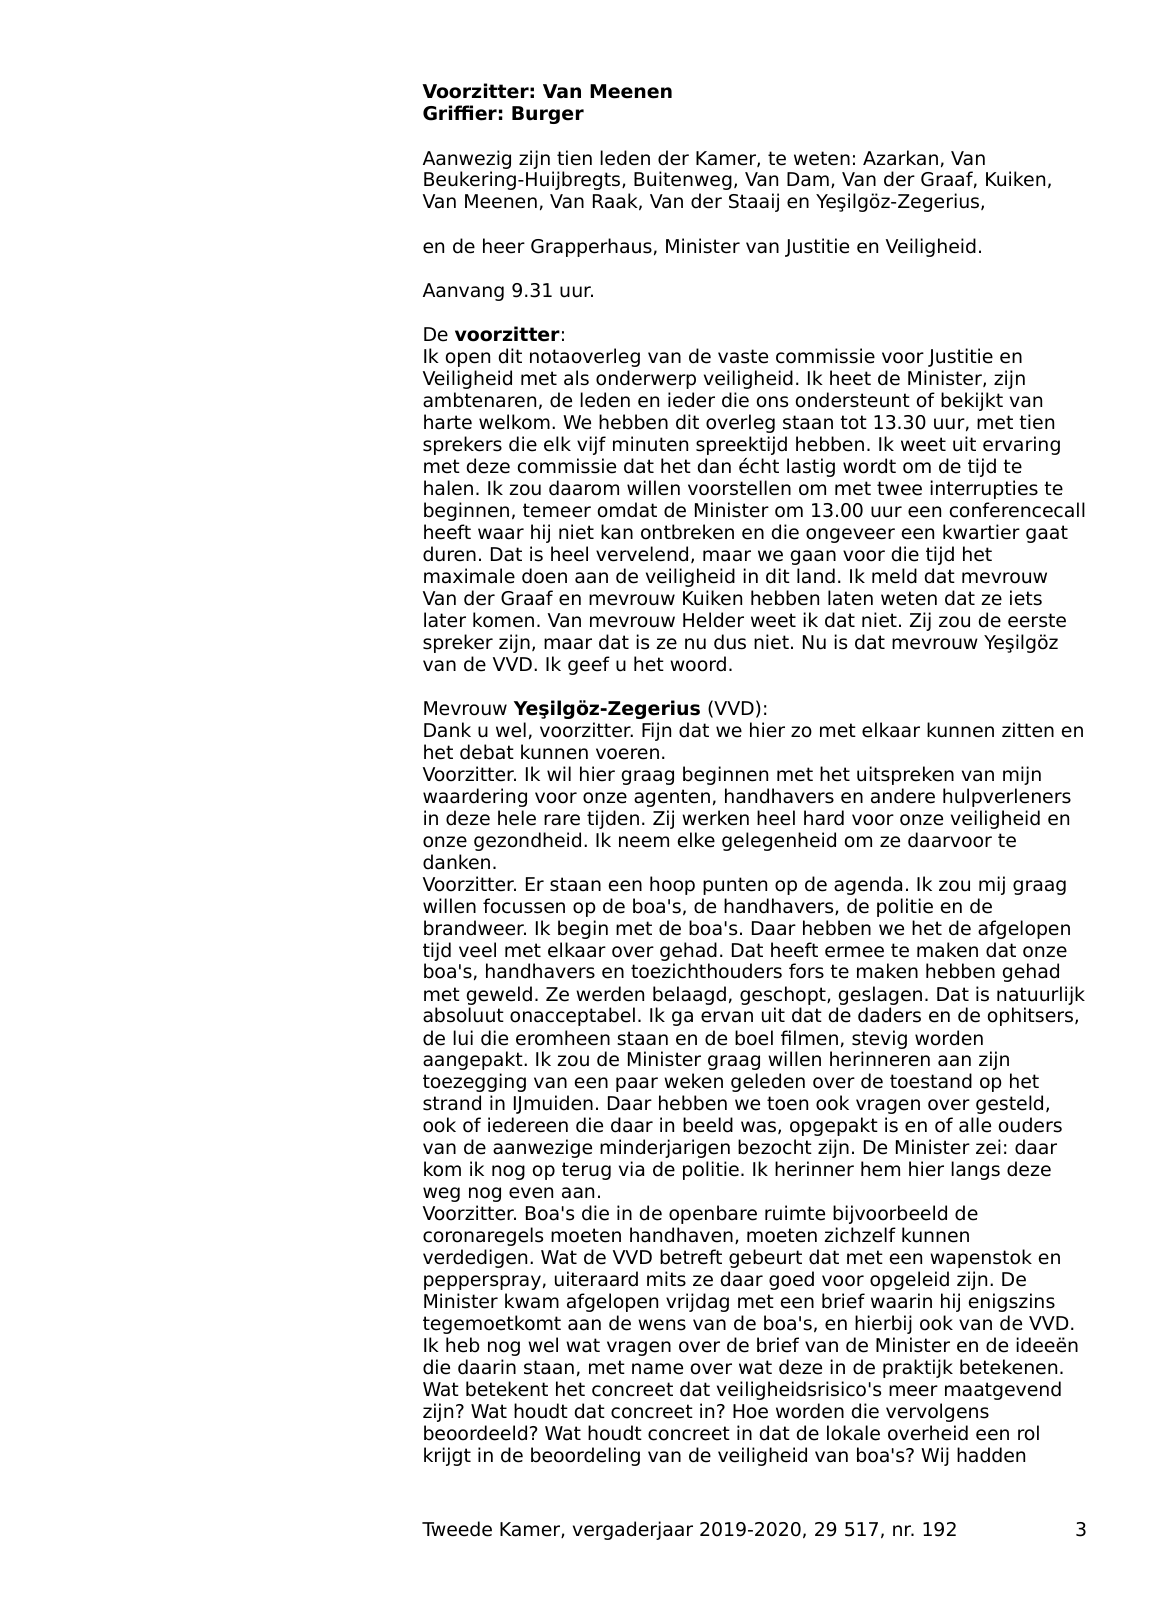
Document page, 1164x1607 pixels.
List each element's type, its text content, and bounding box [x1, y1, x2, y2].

text Voorzitter: Van Meenen [422, 81, 1087, 103]
text Voorzitter. Ik wil hier graag beginnen met het uitspreken van mijn waardering voor onze agenten, handhavers en andere hulpverleners in deze hele rare tijden. Zij werken heel hard voor onze veiligheid en onze gezondheid. Ik neem elke gelegenheid om ze daarvoor te danken. [422, 764, 1087, 873]
text en de heer Grapperhaus, Minister van Justitie en Veiligheid. [422, 236, 1087, 257]
text Voorzitter. Boa's die in de openbare ruimte bijvoorbeeld de coronaregels moeten handhaven, moeten zichzelf kunnen verdedigen. Wat de VVD betreft gebeurt dat met een wapenstok en pepperspray, uiteraard mits ze daar goed voor opgeleid zijn. De Minister kwam afgelopen vrijdag met een brief waarin hij enigszins tegemoetkomt aan de wens van de boa's, en hierbij ook van de VVD. Ik heb nog wel wat vragen over de brief van de Minister en de ideeën die daarin staan, met name over wat deze in de praktijk betekenen. [422, 1203, 1087, 1379]
text De voorzitter: [422, 324, 1087, 346]
text Mevrouw Yeşilgöz-Zegerius (VVD): [422, 698, 1087, 720]
text Aanwezig zijn tien leden der Kamer, te weten: Azarkan, Van Beukering-Huijbregts, Buitenweg, Van Dam, Van der Graaf, Kuiken, Van Meenen, Van Raak, Van der Staaij en Yeşilgöz-Zegerius, [422, 147, 1087, 213]
text Dank u wel, voorzitter. Fijn dat we hier zo met elkaar kunnen zitten en het debat kunnen voeren. [422, 720, 1087, 764]
text Wat betekent het concreet dat veiligheidsrisico's meer maatgevend zijn? Wat houdt dat concreet in? Hoe worden die vervolgens beoordeeld? Wat houdt concreet in dat de lokale overheid een rol krijgt in de beoordeling van de veiligheid van boa's? Wij hadden [422, 1379, 1087, 1467]
text Voorzitter. Er staan een hoop punten op de agenda. Ik zou mij graag willen focussen op de boa's, de handhavers, de politie en de brandweer. Ik begin met de boa's. Daar hebben we het de afgelopen tijd veel met elkaar over gehad. Dat heeft ermee te maken dat onze boa's, handhavers en toezichthouders fors te maken hebben gehad met geweld. Ze werden belaagd, geschopt, geslagen. Dat is natuurlijk absoluut onacceptabel. Ik ga ervan uit dat de daders en de ophitsers, de lui die eromheen staan en de boel filmen, stevig worden aangepakt. Ik zou de Minister graag willen herinneren aan zijn toezegging van een paar weken geleden over de toestand op het strand in IJmuiden. Daar hebben we toen ook vragen over gesteld, ook of iedereen die daar in beeld was, opgepakt is en of alle ouders van de aanwezige minderjarigen bezocht zijn. De Minister zei: daar kom ik nog op terug via de politie. Ik herinner hem hier langs deze weg nog even aan. [422, 873, 1087, 1203]
text Ik open dit notaoverleg van de vaste commissie voor Justitie en Veiligheid met als onderwerp veiligheid. Ik heet de Minister, zijn ambtenaren, de leden en ieder die ons ondersteunt of bekijkt van harte welkom. We hebben dit overleg staan tot 13.30 uur, met tien sprekers die elk vijf minuten spreektijd hebben. Ik weet uit ervaring met deze commissie dat het dan écht lastig wordt om de tijd te halen. Ik zou daarom willen voorstellen om met twee interrupties te beginnen, temeer omdat de Minister om 13.00 uur een conferencecall heeft waar hij niet kan ontbreken en die ongeveer een kwartier gaat duren. Dat is heel vervelend, maar we gaan voor die tijd het maximale doen aan de veiligheid in dit land. Ik meld dat mevrouw Van der Graaf en mevrouw Kuiken hebben laten weten dat ze iets later komen. Van mevrouw Helder weet ik dat niet. Zij zou de eerste spreker zijn, maar dat is ze nu dus niet. Nu is dat mevrouw Yeşilgöz van de VVD. Ik geef u het woord. [422, 346, 1087, 676]
text Griffier: Burger [422, 103, 1087, 125]
text Aanvang 9.31 uur. [422, 280, 1087, 302]
